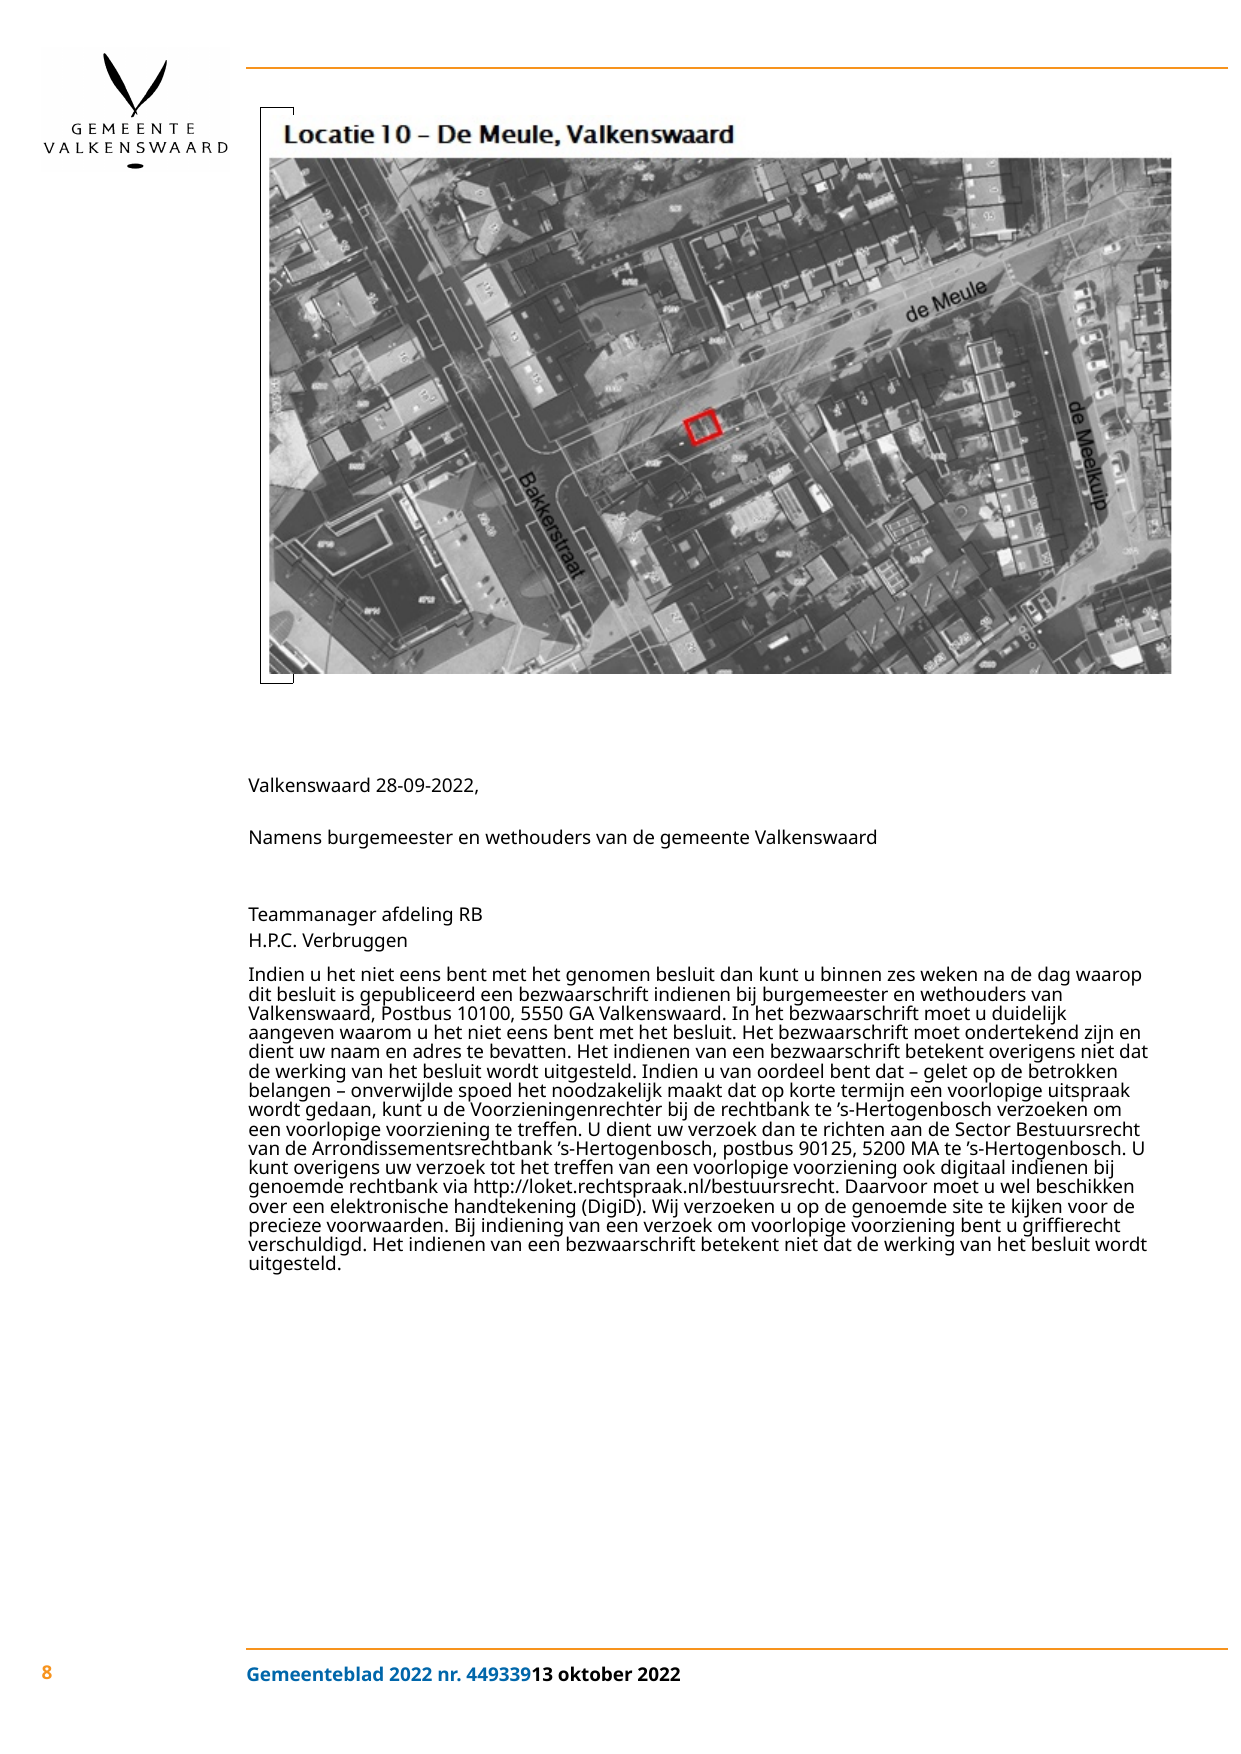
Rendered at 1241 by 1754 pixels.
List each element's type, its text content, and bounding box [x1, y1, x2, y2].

text Valkenswaard 28-09-2022, [248, 773, 1152, 798]
text H.P.C. Verbruggen [248, 927, 1152, 953]
picture [268, 115, 1173, 674]
picture [41, 47, 231, 172]
text Teammanager afdeling RB [248, 901, 1152, 927]
text Namens burgemeester en wethouders van de gemeente Valkenswaard [248, 824, 1152, 850]
text Indien u het niet eens bent met het genomen besluit dan kunt u binnen zes weken na de dag waarop dit besluit is gepubliceerd een bezwaarschrift indienen bij burgemeester en wethouders van Valkenswaard, Postbus 10100, 5550 GA Valkenswaard. In het bezwaarschrift moet u duidelijk aangeven waarom u het niet eens bent met het besluit. Het bezwaarschrift moet ondertekend zijn en dient uw naam en adres te bevatten. Het indienen van een bezwaarschrift betekent overigens niet dat de werking van het besluit wordt uitgesteld. Indien u van oordeel bent dat – gelet op de betrokken belangen – onverwijlde spoed het noodzakelijk maakt dat op korte termijn een voorlopige uitspraak wordt gedaan, kunt u de Voorzieningenrechter bij de rechtbank te ’s-Hertogenbosch verzoeken om een voorlopige voorziening te treffen. U dient uw verzoek dan te richten aan de Sector Bestuursrecht van de Arrondissementsrechtbank ’s-Hertogenbosch, postbus 90125, 5200 MA te ’s-Hertogenbosch. U kunt overigens uw verzoek tot het treffen van een voorlopige voorziening ook digitaal indienen bij genoemde rechtbank via http://loket.rechtspraak.nl/bestuursrecht. Daarvoor moet u wel beschikken over een elektronische handtekening (DigiD). Wij verzoeken u op de genoemde site te kijken voor de precieze voorwaarden. Bij indiening van een verzoek om voorlopige voorziening bent u griffierecht verschuldigd. Het indienen van een bezwaarschrift betekent niet dat de werking van het besluit wordt uitgesteld. [248, 966, 1152, 1275]
